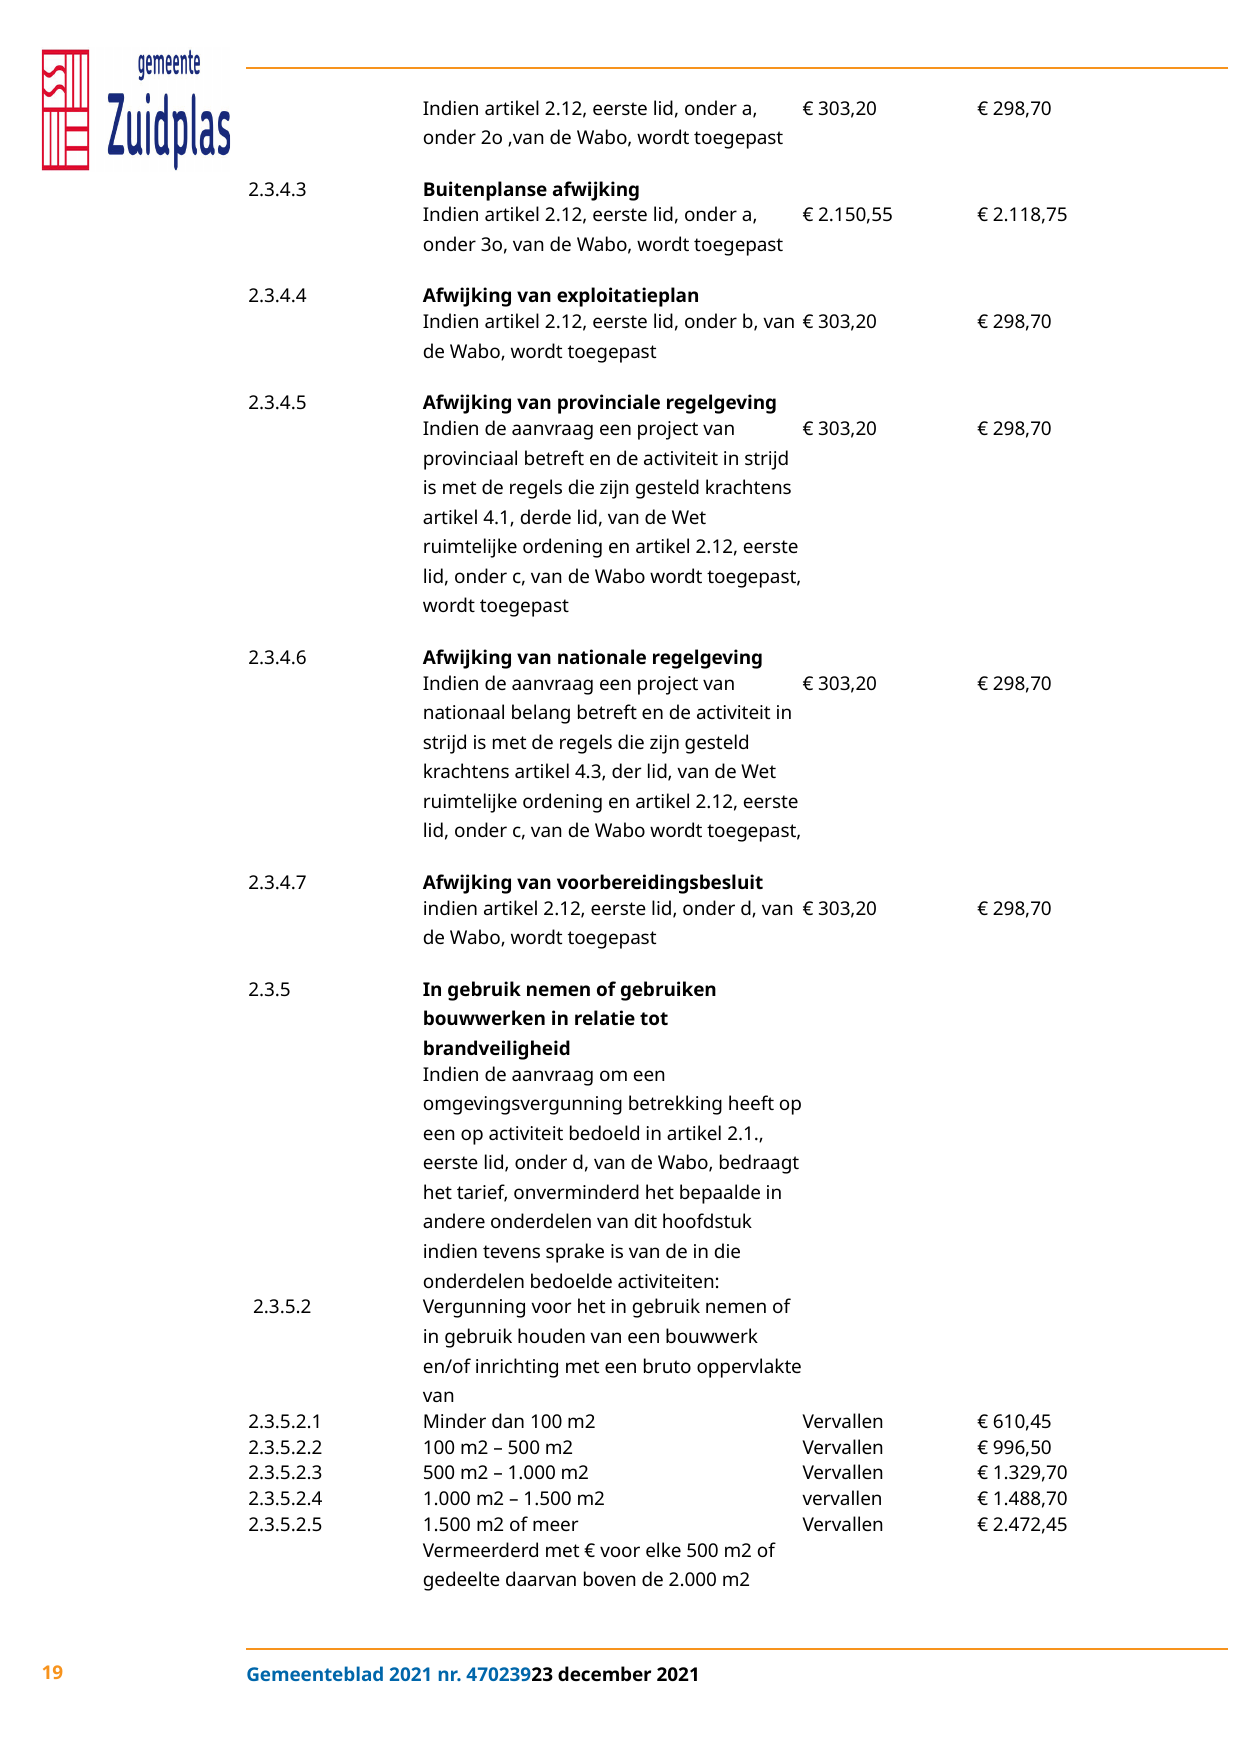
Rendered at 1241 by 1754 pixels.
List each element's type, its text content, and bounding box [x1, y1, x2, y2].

table_cell Vermeerderd met € voor elke 500 m2 of gedeelte daarvan boven de 2.000 m2 [423, 1537, 802, 1592]
table_cell [248, 1537, 423, 1592]
table_cell 2.3.4.6 [248, 644, 423, 670]
table_cell [977, 364, 1152, 389]
table_cell Indien de aanvraag om een omgevingsvergunning betrekking heeft op een op activiteit bedoeld in artikel 2.1., eerste lid, onder d, van de Wabo, bedraagt het tarief, onverminderd het bepaalde in andere onderdelen van dit hoofdstuk indien tevens sprake is van de in die onderdelen bedoelde activiteiten: [423, 1061, 802, 1294]
table_cell [977, 257, 1152, 283]
table_cell [248, 95, 423, 150]
table_cell € 303,20 [802, 670, 977, 843]
table_cell Indien artikel 2.12, eerste lid, onder a, onder 2o ,van de Wabo, wordt toegepast [423, 95, 802, 150]
table_cell [802, 869, 977, 895]
table_cell € 2.150,55 [802, 202, 977, 257]
table_cell Vergunning voor het in gebruik nemen of in gebruik houden van een bouwwerk en/of inrichting met een bruto oppervlakte van [423, 1294, 802, 1408]
table_cell 2.3.4.3 [248, 176, 423, 202]
table_cell Afwijking van nationale regelgeving [423, 644, 802, 670]
table_cell € 298,70 [977, 895, 1152, 950]
table_cell 2.3.4.4 [248, 283, 423, 308]
table_cell [977, 869, 1152, 895]
table_cell 2.3.4.5 [248, 389, 423, 415]
table_cell [248, 618, 423, 644]
table_cell [977, 283, 1152, 308]
table_cell [248, 950, 423, 976]
table_cell € 1.488,70 [977, 1485, 1152, 1511]
table_cell 2.3.5.2 [248, 1294, 423, 1408]
table_cell € 298,70 [977, 308, 1152, 364]
table_cell € 303,20 [802, 95, 977, 150]
table_cell [802, 283, 977, 308]
table_cell [423, 364, 802, 389]
table_cell € 610,45 [977, 1408, 1152, 1434]
table_cell Vervallen [802, 1408, 977, 1434]
table_cell Buitenplanse afwijking [423, 176, 802, 202]
table_cell € 298,70 [977, 415, 1152, 618]
table_cell [977, 950, 1152, 976]
table_cell € 2.472,45 [977, 1511, 1152, 1537]
table_cell [977, 644, 1152, 670]
table_cell [423, 844, 802, 869]
table_cell 2.3.5 [248, 976, 423, 1061]
table_cell [977, 844, 1152, 869]
table_cell [802, 976, 977, 1061]
table_cell [802, 618, 977, 644]
table_cell [977, 389, 1152, 415]
table_cell [802, 389, 977, 415]
table_cell [977, 976, 1152, 1061]
table_cell € 303,20 [802, 895, 977, 950]
table_cell indien artikel 2.12, eerste lid, onder d, van de Wabo, wordt toegepast [423, 895, 802, 950]
picture [41, 47, 231, 172]
table_cell 2.3.4.7 [248, 869, 423, 895]
table_cell [802, 1537, 977, 1592]
table_cell 1.500 m2 of meer [423, 1511, 802, 1537]
table_cell [977, 150, 1152, 176]
table_cell 500 m2 – 1.000 m2 [423, 1460, 802, 1485]
table_cell € 1.329,70 [977, 1460, 1152, 1485]
table_cell 100 m2 – 500 m2 [423, 1434, 802, 1459]
table_cell Indien de aanvraag een project van nationaal belang betreft en de activiteit in strijd is met de regels die zijn gesteld krachtens artikel 4.3, der lid, van de Wet ruimtelijke ordening en artikel 2.12, eerste lid, onder c, van de Wabo wordt toegepast, [423, 670, 802, 843]
table_cell [977, 176, 1152, 202]
table_cell [802, 176, 977, 202]
table_cell Minder dan 100 m2 [423, 1408, 802, 1434]
table_cell [248, 257, 423, 283]
table_cell € 298,70 [977, 670, 1152, 843]
table_cell [248, 1061, 423, 1294]
table_cell vervallen [802, 1485, 977, 1511]
table_cell [802, 844, 977, 869]
table_cell [977, 1294, 1152, 1408]
table_cell € 303,20 [802, 308, 977, 364]
table_cell [248, 415, 423, 618]
table_cell [248, 844, 423, 869]
table_cell Afwijking van provinciale regelgeving [423, 389, 802, 415]
table_cell 2.3.5.2.3 [248, 1460, 423, 1485]
table_cell [423, 618, 802, 644]
table_cell [802, 150, 977, 176]
table_cell Indien de aanvraag een project van provinciaal betreft en de activiteit in strijd is met de regels die zijn gesteld krachtens artikel 4.1, derde lid, van de Wet ruimtelijke ordening en artikel 2.12, eerste lid, onder c, van de Wabo wordt toegepast, wordt toegepast [423, 415, 802, 618]
table_cell [248, 364, 423, 389]
table_cell Indien artikel 2.12, eerste lid, onder a, onder 3o, van de Wabo, wordt toegepast [423, 202, 802, 257]
table_cell [802, 644, 977, 670]
table_cell € 298,70 [977, 95, 1152, 150]
table_cell [248, 308, 423, 364]
table_cell € 2.118,75 [977, 202, 1152, 257]
table_cell [423, 150, 802, 176]
table_cell [423, 257, 802, 283]
table_cell € 303,20 [802, 415, 977, 618]
table_cell [977, 1061, 1152, 1294]
table_cell € 996,50 [977, 1434, 1152, 1459]
table_cell [802, 257, 977, 283]
table_cell [977, 1537, 1152, 1592]
table_cell [802, 950, 977, 976]
table_cell [248, 670, 423, 843]
table_cell 1.000 m2 – 1.500 m2 [423, 1485, 802, 1511]
table_cell 2.3.5.2.2 [248, 1434, 423, 1459]
table_cell Indien artikel 2.12, eerste lid, onder b, van de Wabo, wordt toegepast [423, 308, 802, 364]
table_cell Afwijking van exploitatieplan [423, 283, 802, 308]
table_cell Vervallen [802, 1460, 977, 1485]
table_cell [248, 895, 423, 950]
table_cell 2.3.5.2.1 [248, 1408, 423, 1434]
table_cell [423, 950, 802, 976]
table_cell [802, 364, 977, 389]
table_cell 2.3.5.2.4 [248, 1485, 423, 1511]
table_cell Vervallen [802, 1434, 977, 1459]
table_cell Afwijking van voorbereidingsbesluit [423, 869, 802, 895]
table_cell [802, 1294, 977, 1408]
table_cell Vervallen [802, 1511, 977, 1537]
table_cell [802, 1061, 977, 1294]
table_cell In gebruik nemen of gebruiken bouwwerken in relatie tot brandveiligheid [423, 976, 802, 1061]
table_cell [248, 150, 423, 176]
table_cell 2.3.5.2.5 [248, 1511, 423, 1537]
table_cell [248, 202, 423, 257]
table_cell [977, 618, 1152, 644]
